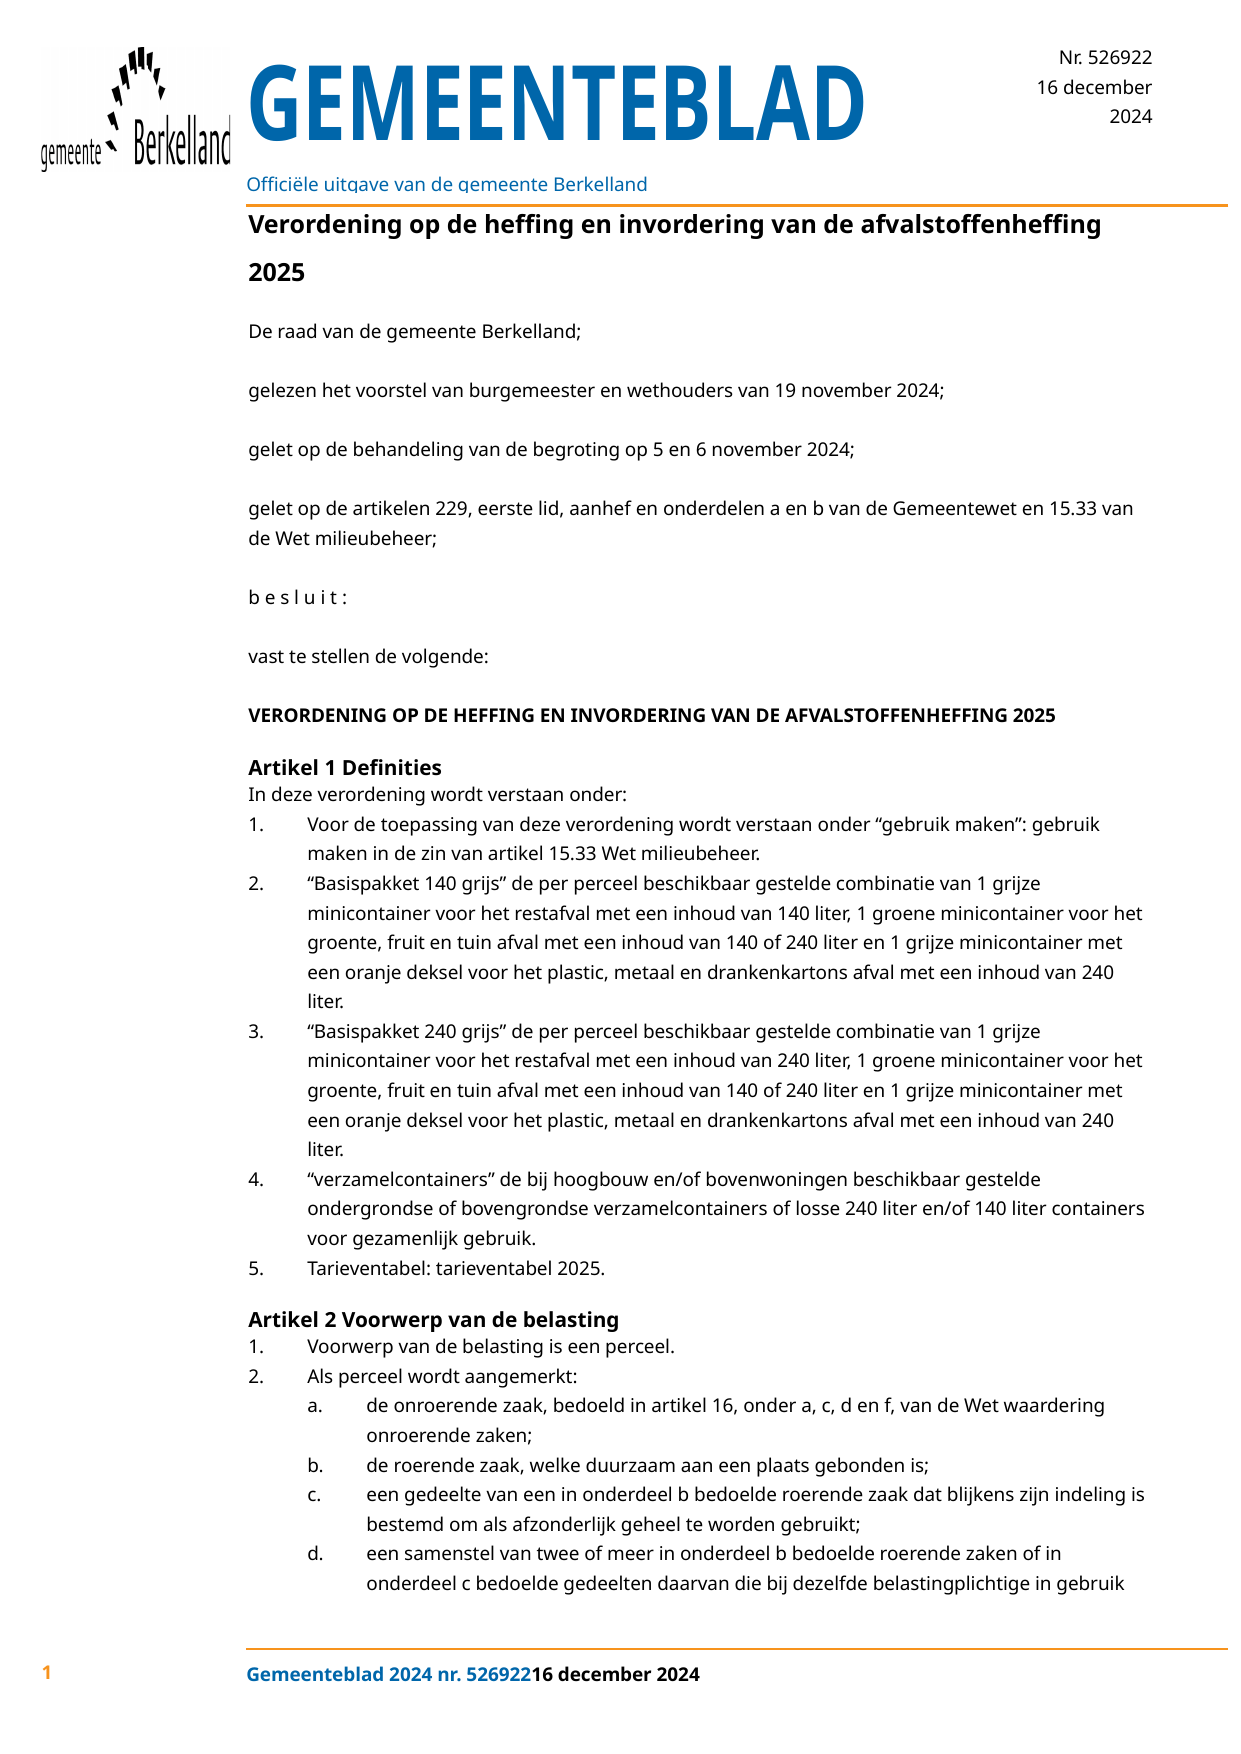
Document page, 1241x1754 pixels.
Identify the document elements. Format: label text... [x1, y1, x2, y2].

list Voor de toepassing van deze verordening wordt verstaan onder “gebruik maken”: gebruik maken in de zin van artikel 15.33 Wet milieubeheer. [248, 811, 1152, 866]
list een gedeelte van een in onderdeel b bedoelde roerende zaak dat blijkens zijn indeling is bestemd om als afzonderlijk geheel te worden gebruikt; [307, 1481, 1152, 1537]
text vast te stellen de volgende: [248, 643, 1152, 669]
list “verzamelcontainers” de bij hoogbouw en/of bovenwoningen beschikbaar gestelde ondergrondse of bovengrondse verzamelcontainers of losse 240 liter en/of 140 liter containers voor gezamenlijk gebruik. [248, 1166, 1152, 1251]
text gelet op de artikelen 229, eerste lid, aanhef en onderdelen a en b van de Gemeentewet en 15.33 van de Wet milieubeheer; [248, 495, 1152, 551]
text Artikel 1 Definities [248, 753, 1152, 781]
list een samenstel van twee of meer in onderdeel b bedoelde roerende zaken of in onderdeel c bedoelde gedeelten daarvan die bij dezelfde belastingplichtige in gebruik [307, 1541, 1152, 1596]
text VERORDENING OP DE HEFFING EN INVORDERING VAN DE AFVALSTOFFENHEFFING 2025 [248, 702, 1152, 728]
list de onroerende zaak, bedoeld in artikel 16, onder a, c, d en f, van de Wet waardering onroerende zaken; [307, 1393, 1152, 1448]
list Als perceel wordt aangemerkt: [248, 1363, 1152, 1389]
text In deze verordening wordt verstaan onder: [248, 781, 1152, 807]
text gelet op de behandeling van de begroting op 5 en 6 november 2024; [248, 436, 1152, 462]
list de roerende zaak, welke duurzaam aan een plaats gebonden is; [307, 1452, 1152, 1478]
text Artikel 2 Voorwerp van de belasting [248, 1305, 1152, 1333]
list Voorwerp van de belasting is een perceel. [248, 1333, 1152, 1359]
text gelezen het voorstel van burgemeester en wethouders van 19 november 2024; [248, 377, 1152, 403]
list “Basispakket 240 grijs” de per perceel beschikbaar gestelde combinatie van 1 grijze minicontainer voor het restafval met een inhoud van 240 liter, 1 groene minicontainer voor het groente, fruit en tuin afval met een inhoud van 140 of 240 liter en 1 grijze minicontainer met een oranje deksel voor het plastic, metaal en drankenkartons afval met een inhoud van 240 liter. [248, 1018, 1152, 1162]
text De raad van de gemeente Berkelland; [248, 318, 1152, 344]
list “Basispakket 140 grijs” de per perceel beschikbaar gestelde combinatie van 1 grijze minicontainer voor het restafval met een inhoud van 140 liter, 1 groene minicontainer voor het groente, fruit en tuin afval met een inhoud van 140 of 240 liter en 1 grijze minicontainer met een oranje deksel voor het plastic, metaal en drankenkartons afval met een inhoud van 240 liter. [248, 870, 1152, 1014]
text Verordening op de heffing en invordering van de afvalstoffenheffing 2025 [248, 207, 1152, 288]
list Tarieventabel: tarieventabel 2025. [248, 1255, 1152, 1280]
text b e s l u i t : [248, 584, 1152, 610]
picture [41, 47, 231, 172]
